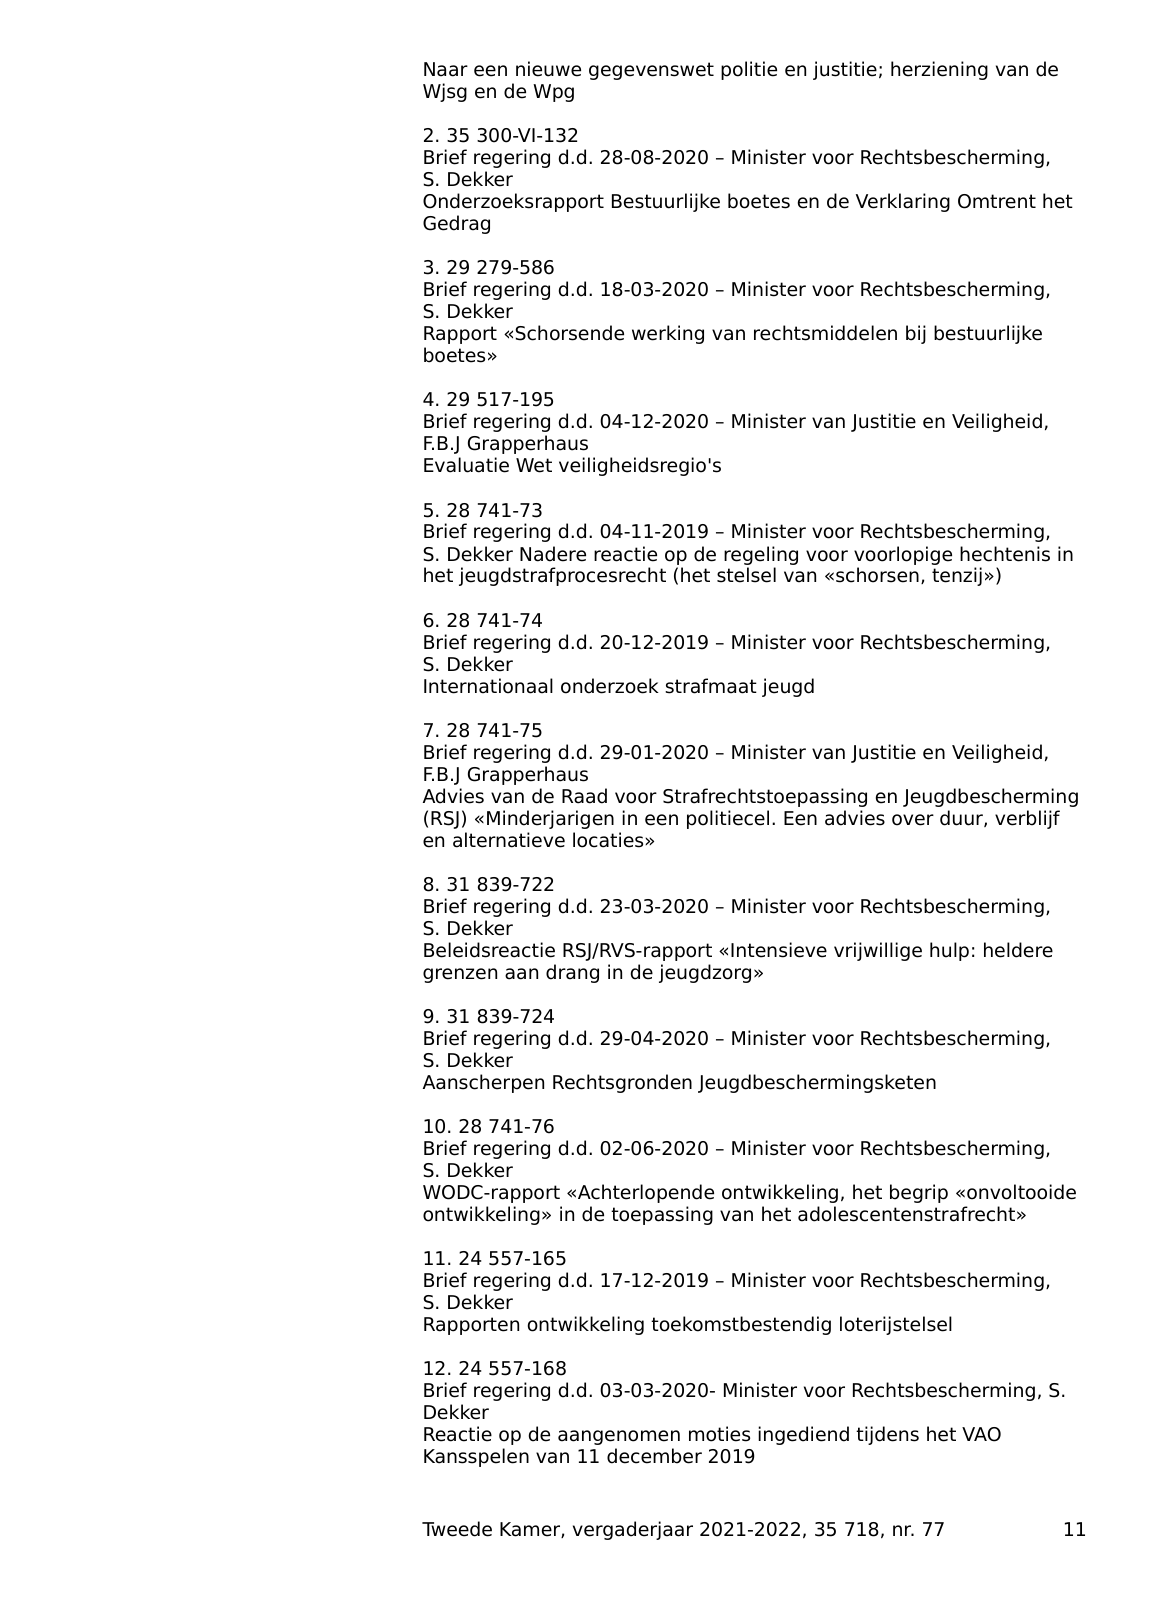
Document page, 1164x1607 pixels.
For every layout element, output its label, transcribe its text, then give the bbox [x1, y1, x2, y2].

text Brief regering d.d. 20-12-2019 – Minister voor Rechtsbescherming, S. Dekker [422, 632, 1087, 676]
text Brief regering d.d. 04-11-2019 – Minister voor Rechtsbescherming, S. Dekker Nadere reactie op de regeling voor voorlopige hechtenis in het jeugdstrafprocesrecht (het stelsel van «schorsen, tenzij») [422, 521, 1087, 587]
text 10. 28 741-76 [422, 1116, 1087, 1138]
text Beleidsreactie RSJ/RVS-rapport «Intensieve vrijwillige hulp: heldere grenzen aan drang in de jeugdzorg» [422, 940, 1087, 984]
text 6. 28 741-74 [422, 609, 1087, 632]
text Onderzoeksrapport Bestuurlijke boetes en de Verklaring Omtrent het Gedrag [422, 191, 1087, 235]
text 5. 28 741-73 [422, 499, 1087, 521]
text WODC-rapport «Achterlopende ontwikkeling, het begrip «onvoltooide ontwikkeling» in de toepassing van het adolescentenstrafrecht» [422, 1182, 1087, 1226]
text Brief regering d.d. 18-03-2020 – Minister voor Rechtsbescherming, S. Dekker [422, 279, 1087, 323]
text Brief regering d.d. 28-08-2020 – Minister voor Rechtsbescherming, S. Dekker [422, 147, 1087, 191]
text Naar een nieuwe gegevenswet politie en justitie; herziening van de Wjsg en de Wpg [422, 59, 1087, 103]
text Brief regering d.d. 29-04-2020 – Minister voor Rechtsbescherming, S. Dekker [422, 1028, 1087, 1072]
text Aanscherpen Rechtsgronden Jeugdbeschermingsketen [422, 1072, 1087, 1094]
text Brief regering d.d. 17-12-2019 – Minister voor Rechtsbescherming, S. Dekker [422, 1270, 1087, 1314]
text 2. 35 300-VI-132 [422, 125, 1087, 147]
text 11. 24 557-165 [422, 1248, 1087, 1270]
text 4. 29 517-195 [422, 389, 1087, 411]
text 8. 31 839-722 [422, 874, 1087, 896]
text Brief regering d.d. 03-03-2020- Minister voor Rechtsbescherming, S. Dekker [422, 1380, 1087, 1424]
text Brief regering d.d. 23-03-2020 – Minister voor Rechtsbescherming, S. Dekker [422, 896, 1087, 940]
text 3. 29 279-586 [422, 257, 1087, 279]
text 7. 28 741-75 [422, 720, 1087, 742]
text 12. 24 557-168 [422, 1358, 1087, 1380]
text Evaluatie Wet veiligheidsregio's [422, 455, 1087, 477]
text Reactie op de aangenomen moties ingediend tijdens het VAO Kansspelen van 11 december 2019 [422, 1424, 1087, 1468]
text 9. 31 839-724 [422, 1006, 1087, 1028]
text Rapport «Schorsende werking van rechtsmiddelen bij bestuurlijke boetes» [422, 323, 1087, 367]
text Internationaal onderzoek strafmaat jeugd [422, 676, 1087, 697]
text Brief regering d.d. 02-06-2020 – Minister voor Rechtsbescherming, S. Dekker [422, 1138, 1087, 1182]
text Advies van de Raad voor Strafrechtstoepassing en Jeugdbescherming (RSJ) «Minderjarigen in een politiecel. Een advies over duur, verblijf en alternatieve locaties» [422, 786, 1087, 852]
text Brief regering d.d. 29-01-2020 – Minister van Justitie en Veiligheid, F.B.J Grapperhaus [422, 742, 1087, 786]
text Rapporten ontwikkeling toekomstbestendig loterijstelsel [422, 1314, 1087, 1336]
text Brief regering d.d. 04-12-2020 – Minister van Justitie en Veiligheid, F.B.J Grapperhaus [422, 411, 1087, 455]
